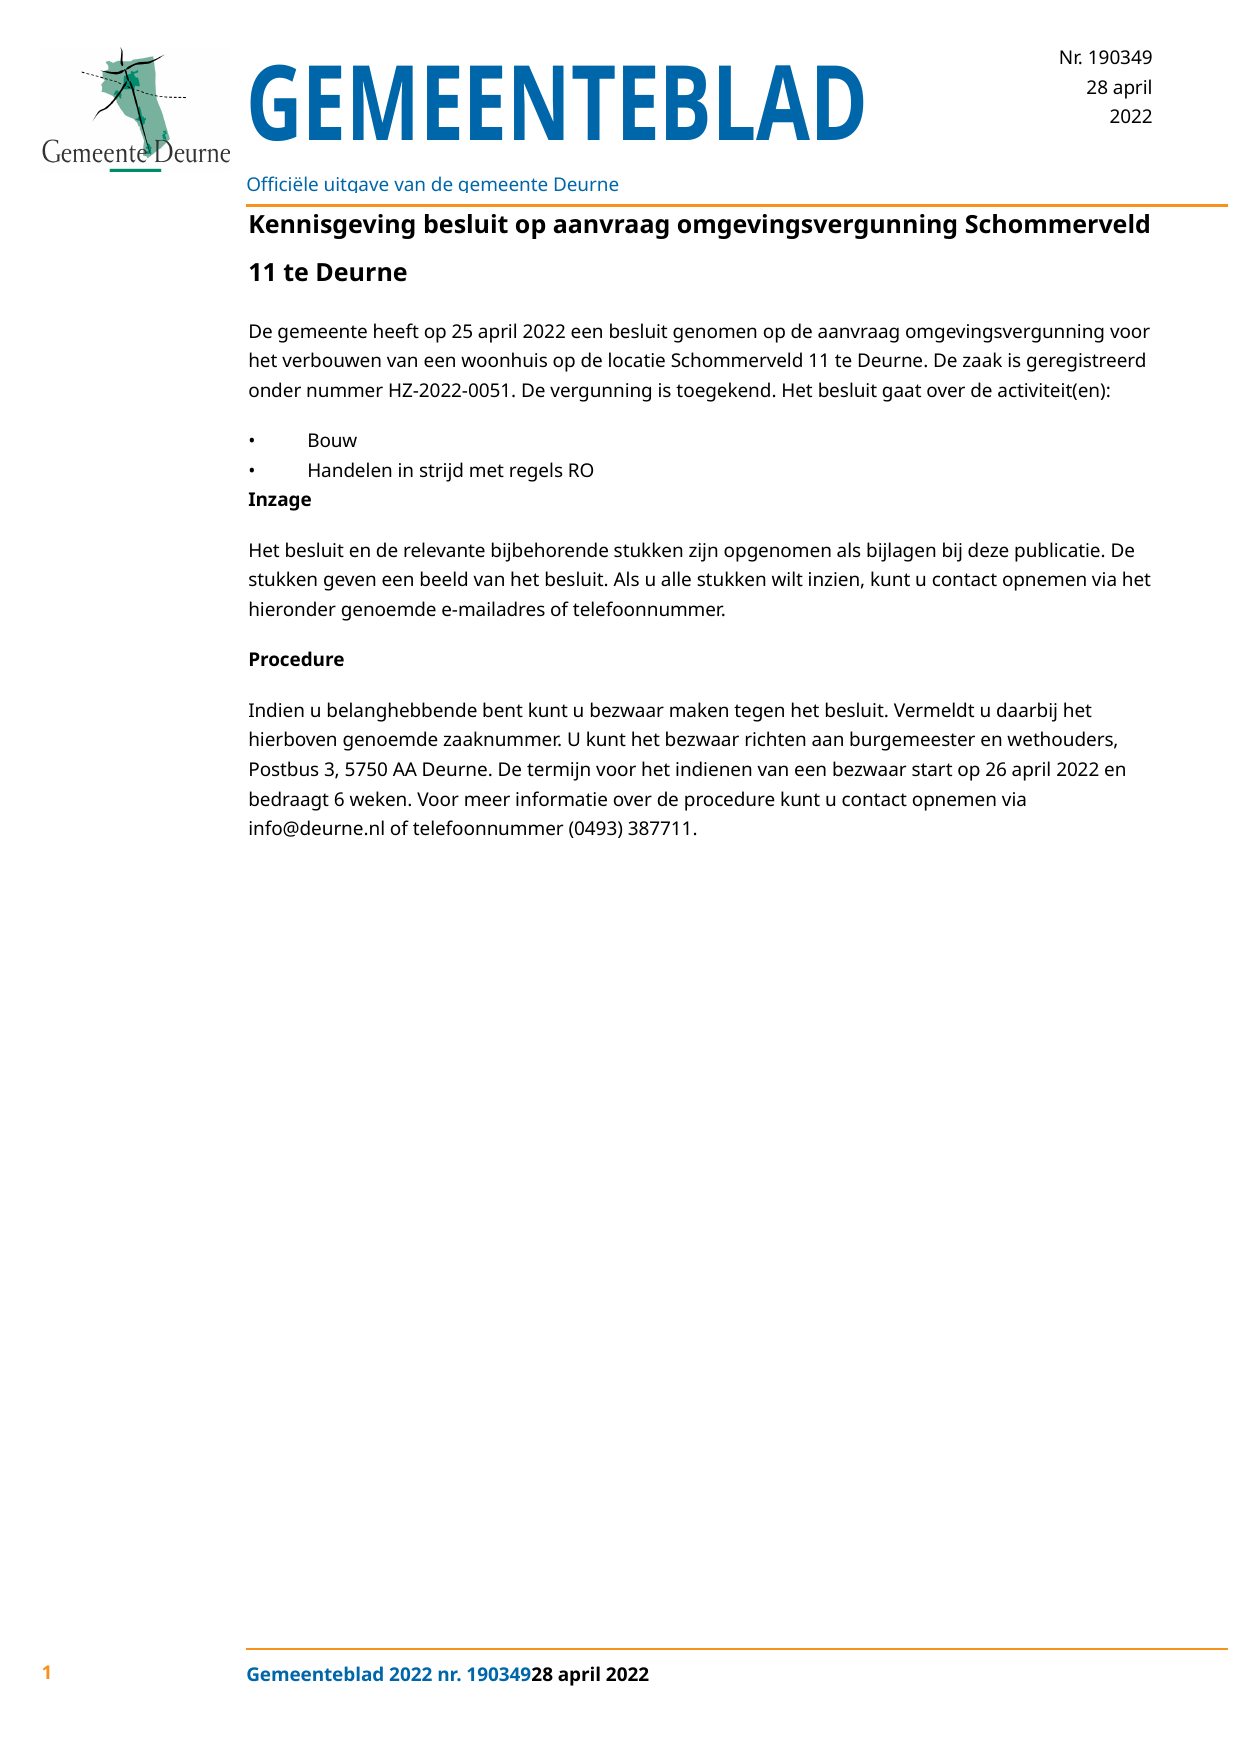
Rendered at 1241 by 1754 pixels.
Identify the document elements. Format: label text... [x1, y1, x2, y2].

text Kennisgeving besluit op aanvraag omgevingsvergunning Schommerveld 11 te Deurne [248, 207, 1152, 288]
picture [41, 47, 231, 172]
text Procedure [248, 647, 1152, 672]
list Bouw [248, 427, 1152, 453]
list Handelen in strijd met regels RO [248, 457, 1152, 483]
text Indien u belanghebbende bent kunt u bezwaar maken tegen het besluit. Vermeldt u daarbij het hierboven genoemde zaaknummer. U kunt het bezwaar richten aan burgemeester en wethouders, Postbus 3, 5750 AA Deurne. De termijn voor het indienen van een bezwaar start op 26 april 2022 en bedraagt 6 weken. Voor meer informatie over de procedure kunt u contact opnemen via info@deurne.nl of telefoonnummer (0493) 387711. [248, 697, 1152, 841]
text Inzage [248, 487, 1152, 512]
text Het besluit en de relevante bijbehorende stukken zijn opgenomen als bijlagen bij deze publicatie. De stukken geven een beeld van het besluit. Als u alle stukken wilt inzien, kunt u contact opnemen via het hieronder genoemde e-mailadres of telefoonnummer. [248, 537, 1152, 622]
text De gemeente heeft op 25 april 2022 een besluit genomen op de aanvraag omgevingsvergunning voor het verbouwen van een woonhuis op de locatie Schommerveld 11 te Deurne. De zaak is geregistreerd onder nummer HZ-2022-0051. De vergunning is toegekend. Het besluit gaat over de activiteit(en): [248, 318, 1152, 403]
